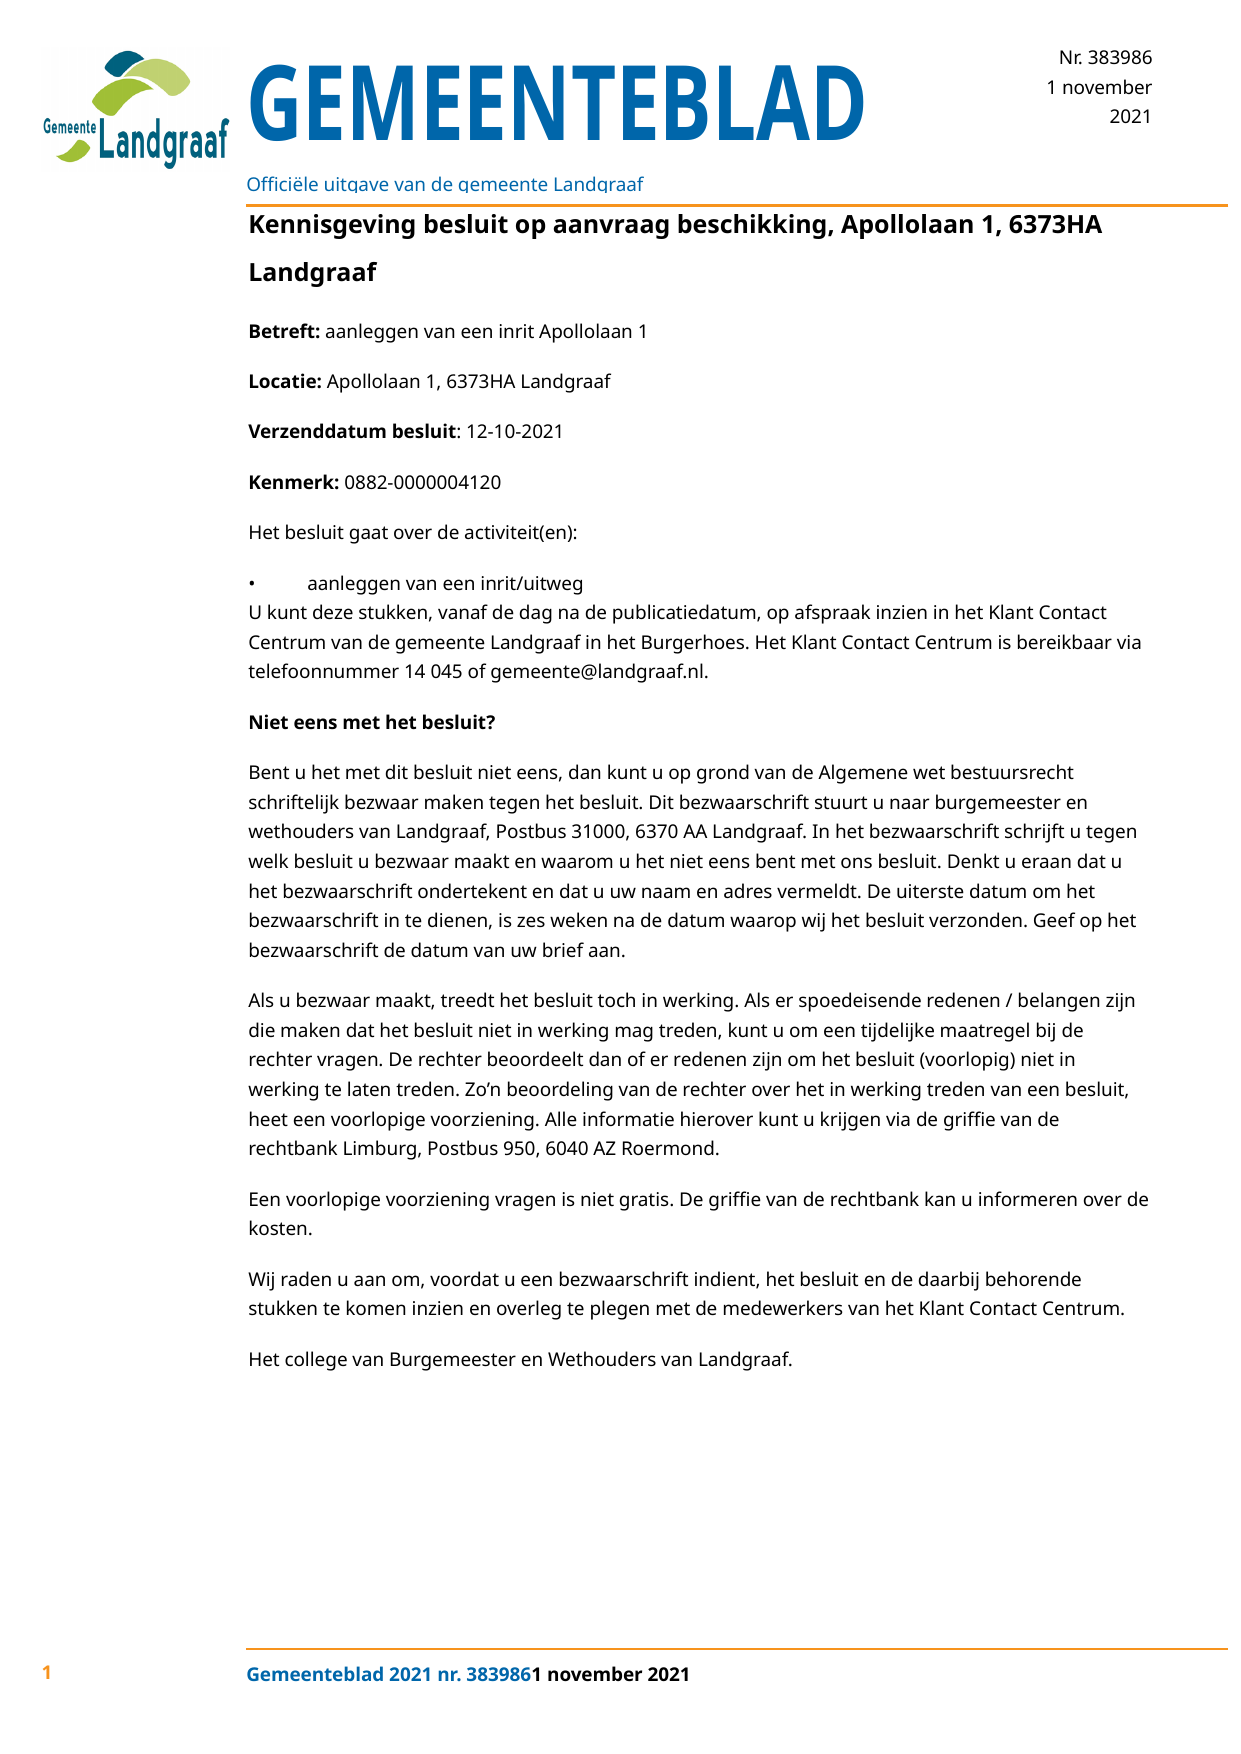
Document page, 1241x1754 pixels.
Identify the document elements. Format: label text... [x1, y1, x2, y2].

text Een voorlopige voorziening vragen is niet gratis. De griffie van de rechtbank kan u informeren over de kosten. [248, 1186, 1152, 1241]
text Kennisgeving besluit op aanvraag beschikking, Apollolaan 1, 6373HA Landgraaf [248, 207, 1152, 288]
text Het college van Burgemeester en Wethouders van Landgraaf. [248, 1346, 1152, 1372]
picture [41, 47, 231, 172]
text Verzenddatum besluit: 12-10-2021 [248, 419, 1152, 444]
text Het besluit gaat over de activiteit(en): [248, 519, 1152, 545]
text Niet eens met het besluit? [248, 709, 1152, 735]
text Betreft: aanleggen van een inrit Apollolaan 1 [248, 318, 1152, 344]
text Als u bezwaar maakt, treedt het besluit toch in werking. Als er spoedeisende redenen / belangen zijn die maken dat het besluit niet in werking mag treden, kunt u om een tijdelijke maatregel bij de rechter vragen. De rechter beoordeelt dan of er redenen zijn om het besluit (voorlopig) niet in werking te laten treden. Zo’n beoordeling van de rechter over het in werking treden van een besluit, heet een voorlopige voorziening. Alle informatie hierover kunt u krijgen via de griffie van de rechtbank Limburg, Postbus 950, 6040 AZ Roermond. [248, 987, 1152, 1161]
list aanleggen van een inrit/uitweg [248, 570, 1152, 596]
text Locatie: Apollolaan 1, 6373HA Landgraaf [248, 368, 1152, 394]
text Kenmerk: 0882-0000004120 [248, 469, 1152, 495]
text Bent u het met dit besluit niet eens, dan kunt u op grond van de Algemene wet bestuursrecht schriftelijk bezwaar maken tegen het besluit. Dit bezwaarschrift stuurt u naar burgemeester en wethouders van Landgraaf, Postbus 31000, 6370 AA Landgraaf. In het bezwaarschrift schrijft u tegen welk besluit u bezwaar maakt en waarom u het niet eens bent met ons besluit. Denkt u eraan dat u het bezwaarschrift ondertekent en dat u uw naam en adres vermeldt. De uiterste datum om het bezwaarschrift in te dienen, is zes weken na de datum waarop wij het besluit verzonden. Geef op het bezwaarschrift de datum van uw brief aan. [248, 759, 1152, 963]
text U kunt deze stukken, vanaf de dag na de publicatiedatum, op afspraak inzien in het Klant Contact Centrum van de gemeente Landgraaf in het Burgerhoes. Het Klant Contact Centrum is bereikbaar via telefoonnummer 14 045 of gemeente@landgraaf.nl. [248, 599, 1152, 684]
text Wij raden u aan om, voordat u een bezwaarschrift indient, het besluit en de daarbij behorende stukken te komen inzien en overleg te plegen met de medewerkers van het Klant Contact Centrum. [248, 1266, 1152, 1321]
